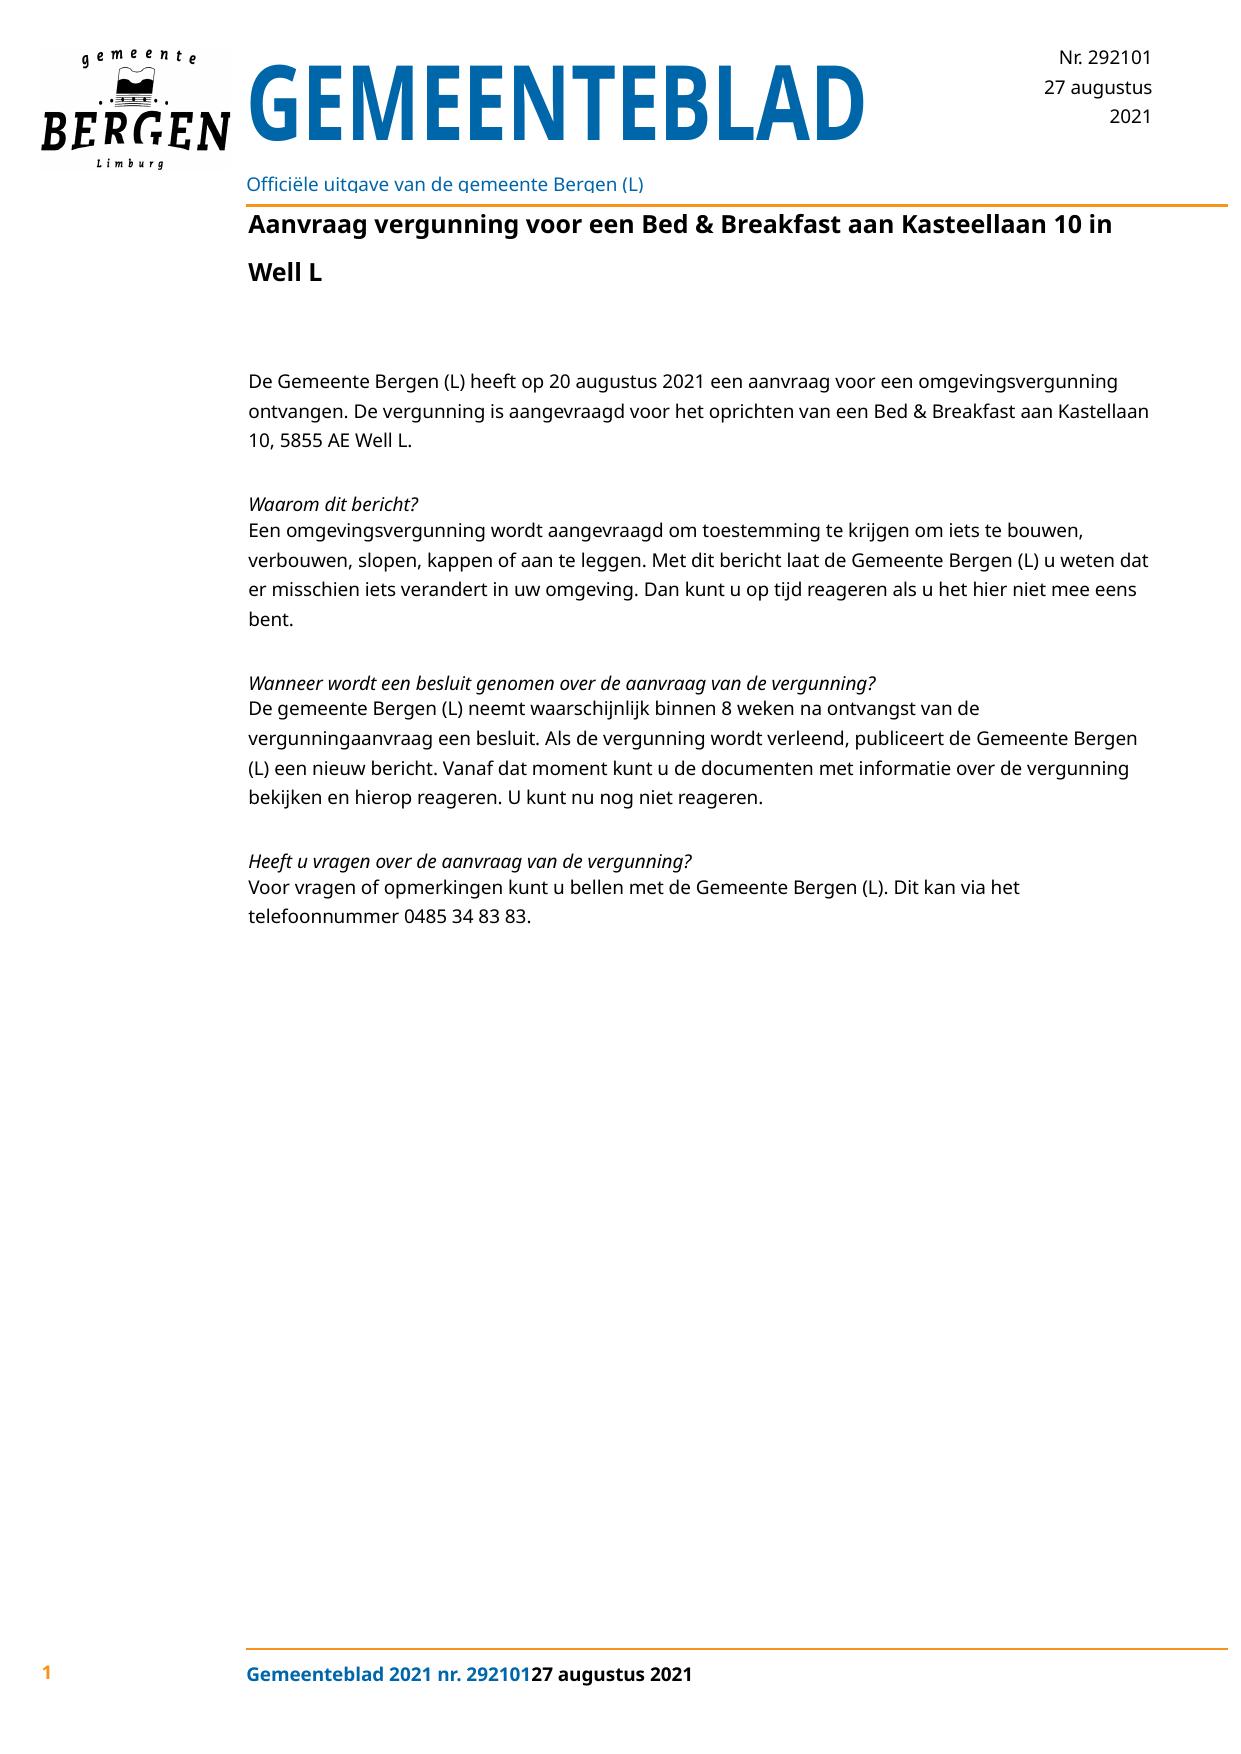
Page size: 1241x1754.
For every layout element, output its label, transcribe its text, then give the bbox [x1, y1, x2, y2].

text Heeft u vragen over de aanvraag van de vergunning? [248, 848, 1152, 874]
text Aanvraag vergunning voor een Bed & Breakfast aan Kasteellaan 10 in Well L [248, 207, 1152, 288]
text Wanneer wordt een besluit genomen over de aanvraag van de vergunning? [248, 670, 1152, 696]
text Waarom dit bericht? [248, 491, 1152, 517]
text De gemeente Bergen (L) neemt waarschijnlijk binnen 8 weken na ontvangst van de vergunningaanvraag een besluit. Als de vergunning wordt verleend, publiceert de Gemeente Bergen (L) een nieuw bericht. Vanaf dat moment kunt u de documenten met informatie over de vergunning bekijken en hierop reageren. U kunt nu nog niet reageren. [248, 696, 1152, 810]
text De Gemeente Bergen (L) heeft op 20 augustus 2021 een aanvraag voor een omgevingsvergunning ontvangen. De vergunning is aangevraagd voor het oprichten van een Bed & Breakfast aan Kastellaan 10, 5855 AE Well L. [248, 368, 1152, 453]
picture [41, 47, 231, 172]
text Een omgevingsvergunning wordt aangevraagd om toestemming te krijgen om iets te bouwen, verbouwen, slopen, kappen of aan te leggen. Met dit bericht laat de Gemeente Bergen (L) u weten dat er misschien iets verandert in uw omgeving. Dan kunt u op tijd reageren als u het hier niet mee eens bent. [248, 517, 1152, 632]
text Voor vragen of opmerkingen kunt u bellen met de Gemeente Bergen (L). Dit kan via het telefoonnummer 0485 34 83 83. [248, 874, 1152, 929]
